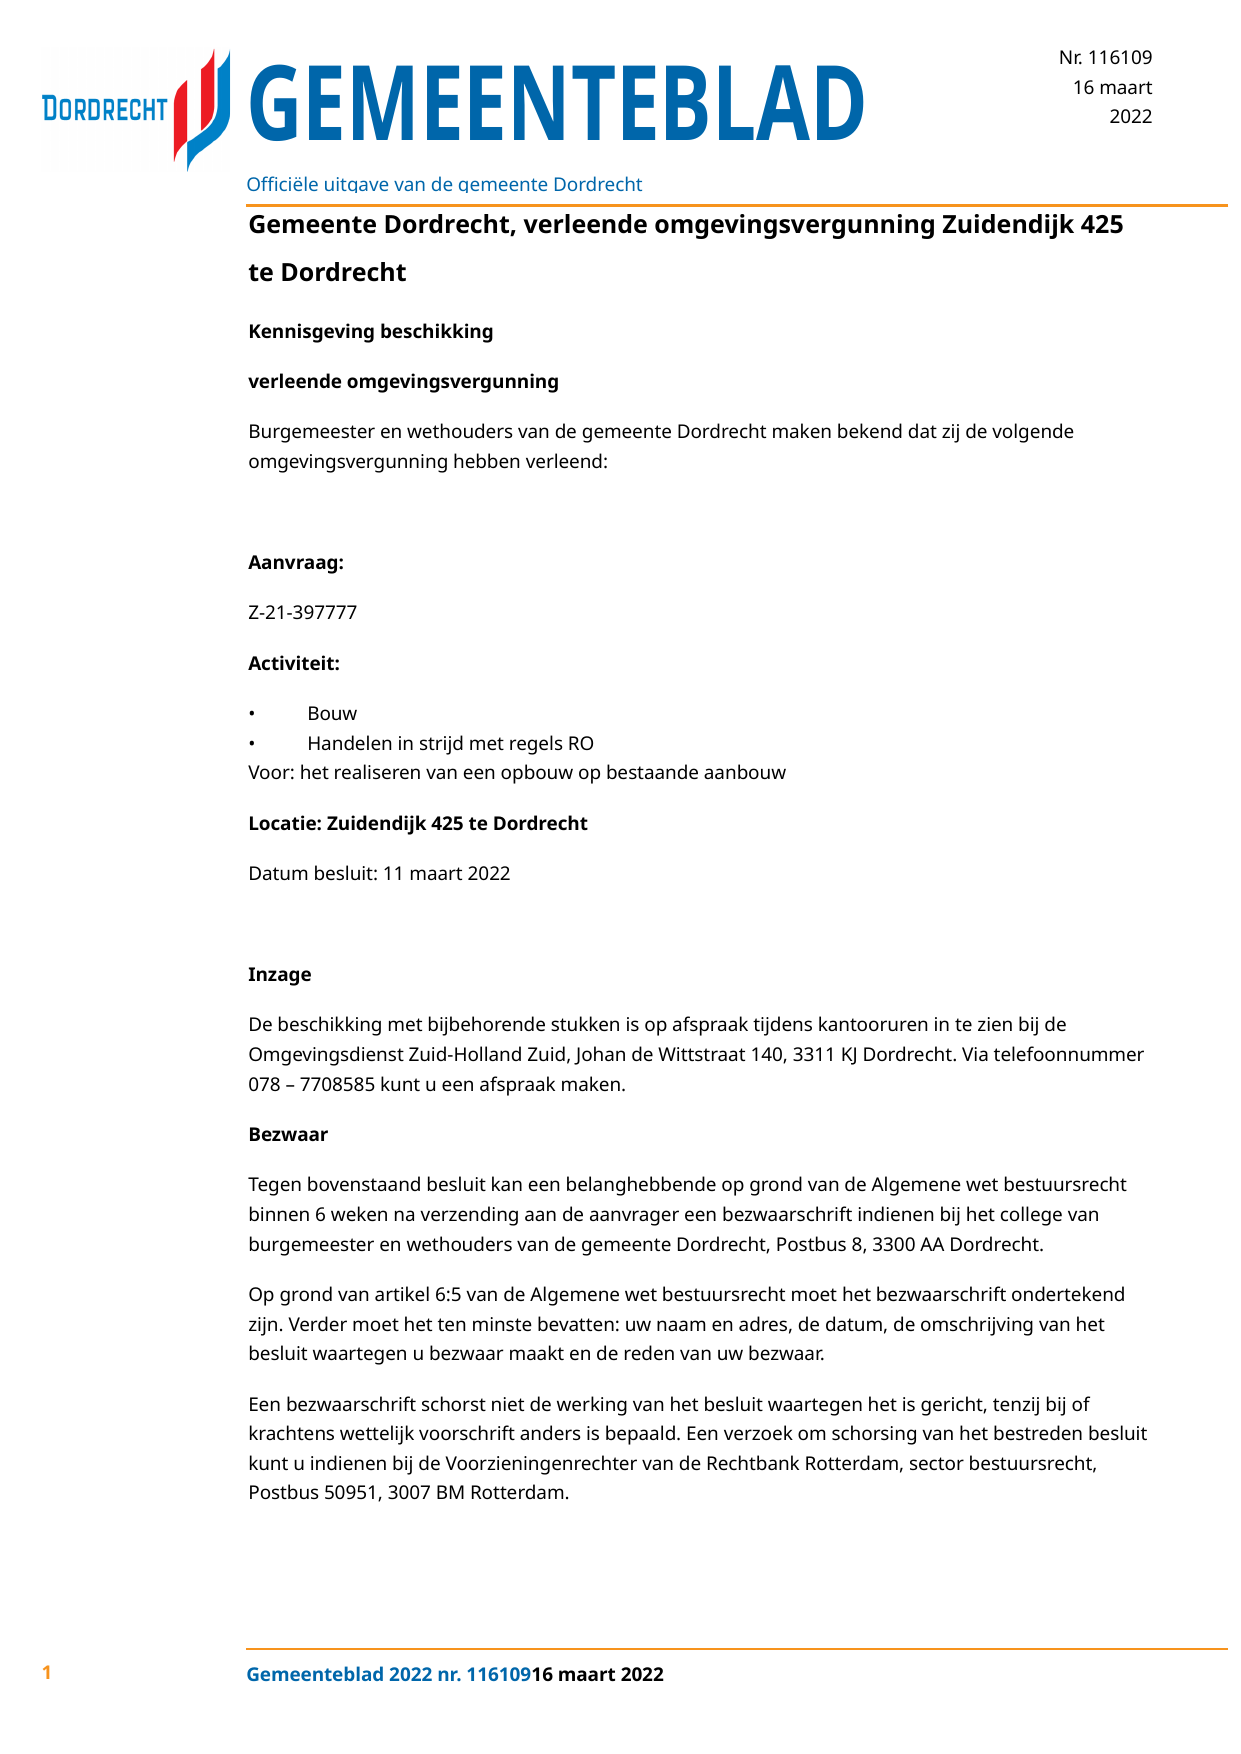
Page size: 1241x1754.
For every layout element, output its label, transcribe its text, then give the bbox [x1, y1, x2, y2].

picture [41, 47, 231, 172]
text Gemeente Dordrecht, verleende omgevingsvergunning Zuidendijk 425 te Dordrecht [248, 207, 1152, 288]
text Voor: het realiseren van een opbouw op bestaande aanbouw [248, 759, 1152, 785]
text Bezwaar [248, 1121, 1152, 1147]
text Z-21-397777 [248, 599, 1152, 625]
text Datum besluit: 11 maart 2022 [248, 860, 1152, 886]
text Activiteit: [248, 650, 1152, 676]
list Handelen in strijd met regels RO [248, 730, 1152, 756]
list Bouw [248, 700, 1152, 726]
text Locatie: Zuidendijk 425 te Dordrecht [248, 810, 1152, 836]
text Inzage [248, 961, 1152, 987]
text Tegen bovenstaand besluit kan een belanghebbende op grond van de Algemene wet bestuursrecht binnen 6 weken na verzending aan de aanvrager een bezwaarschrift indienen bij het college van burgemeester en wethouders van de gemeente Dordrecht, Postbus 8, 3300 AA Dordrecht. [248, 1172, 1152, 1257]
text Burgemeester en wethouders van de gemeente Dordrecht maken bekend dat zij de volgende omgevingsvergunning hebben verleend: [248, 419, 1152, 474]
text Op grond van artikel 6:5 van de Algemene wet bestuursrecht moet het bezwaarschrift ondertekend zijn. Verder moet het ten minste bevatten: uw naam en adres, de datum, de omschrijving van het besluit waartegen u bezwaar maakt en de reden van uw bezwaar. [248, 1281, 1152, 1366]
text Een bezwaarschrift schorst niet de werking van het besluit waartegen het is gericht, tenzij bij of krachtens wettelijk voorschrift anders is bepaald. Een verzoek om schorsing van het bestreden besluit kunt u indienen bij de Voorzieningenrechter van de Rechtbank Rotterdam, sector bestuursrecht, Postbus 50951, 3007 BM Rotterdam. [248, 1391, 1152, 1505]
text verleende omgevingsvergunning [248, 368, 1152, 394]
text Kennisgeving beschikking [248, 318, 1152, 344]
text Aanvraag: [248, 549, 1152, 575]
text De beschikking met bijbehorende stukken is op afspraak tijdens kantooruren in te zien bij de Omgevingsdienst Zuid-Holland Zuid, Johan de Wittstraat 140, 3311 KJ Dordrecht. Via telefoonnummer 078 – 7708585 kunt u een afspraak maken. [248, 1012, 1152, 1097]
